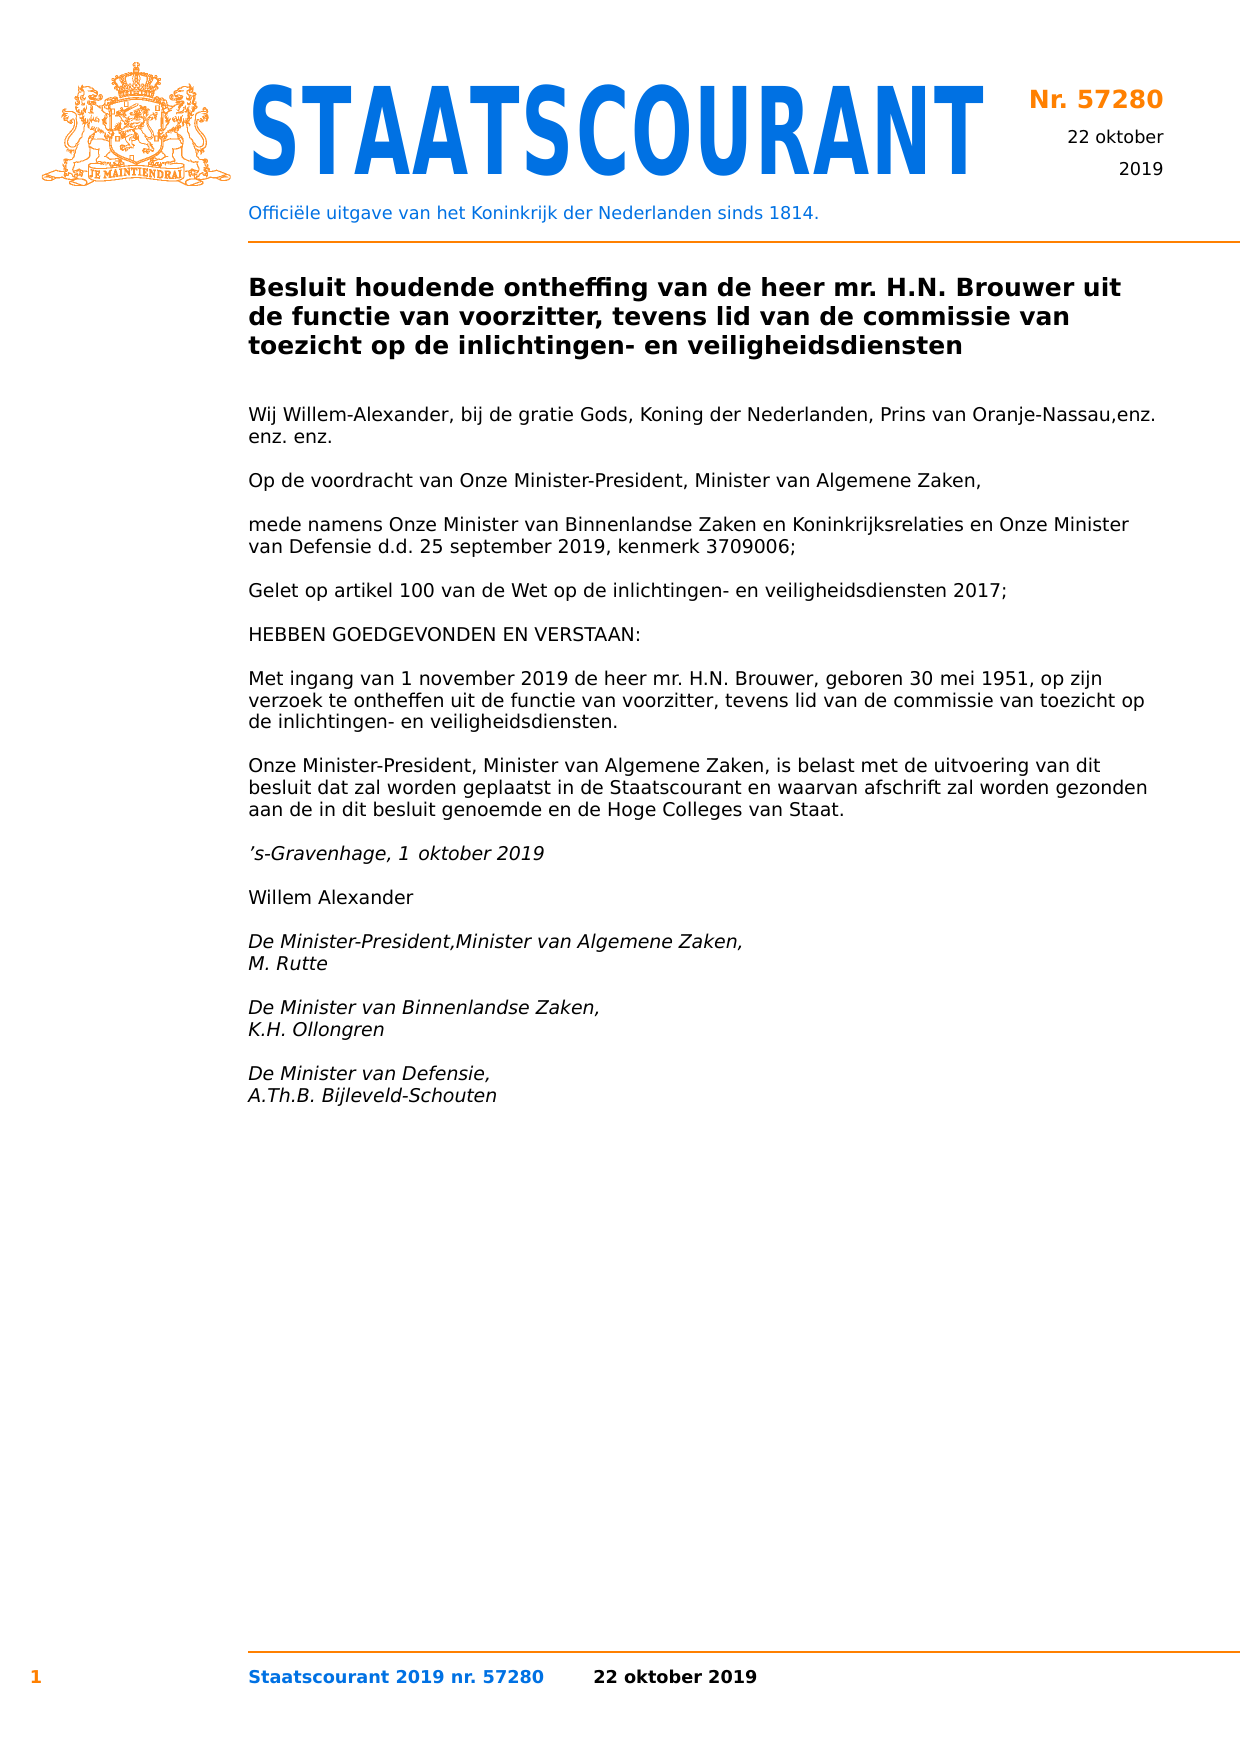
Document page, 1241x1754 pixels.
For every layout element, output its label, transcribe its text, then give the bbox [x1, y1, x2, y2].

text De Minister-President,Minister van Algemene Zaken, M. Rutte [248, 931, 1163, 975]
text Met ingang van 1 november 2019 de heer mr. H.N. Brouwer, geboren 30 mei 1951, op zijn verzoek te ontheffen uit de functie van voorzitter, tevens lid van de commissie van toezicht op de inlichtingen- en veiligheidsdiensten. [248, 667, 1163, 733]
subtitle Besluit houdende ontheffing van de heer mr. H.N. Brouwer uit de functie van voorzitter, tevens lid van de commissie van toezicht op de inlichtingen- en veiligheidsdiensten [248, 273, 1163, 361]
table_cell 22 oktober [998, 121, 1240, 153]
table_header STAATSCOURANT [248, 62, 998, 203]
table_cell 2019 [998, 153, 1240, 203]
text Op de voordracht van Onze Minister-President, Minister van Algemene Zaken, [248, 470, 1163, 492]
text De Minister van Binnenlandse Zaken, K.H. Ollongren [248, 997, 1163, 1041]
picture [41, 62, 231, 186]
text Willem Alexander [248, 887, 1163, 909]
text De Minister van Defensie, A.Th.B. Bijleveld-Schouten [248, 1062, 1163, 1106]
table_header [25, 62, 248, 241]
text mede namens Onze Minister van Binnenlandse Zaken en Koninkrijksrelaties en Onze Minister van Defensie d.d. 25 september 2019, kenmerk 3709006; [248, 514, 1163, 558]
text Onze Minister-President, Minister van Algemene Zaken, is belast met de uitvoering van dit besluit dat zal worden geplaatst in de Staatscourant en waarvan afschrift zal worden gezonden aan de in dit besluit genoemde en de Hoge Colleges van Staat. [248, 755, 1163, 821]
text HEBBEN GOEDGEVONDEN EN VERSTAAN: [248, 624, 1163, 646]
text ’s-Gravenhage, 1 oktober 2019 [248, 843, 1163, 865]
text Gelet op artikel 100 van de Wet op de inlichtingen- en veiligheidsdiensten 2017; [248, 580, 1163, 602]
text Wij Willem-Alexander, bij de gratie Gods, Koning der Nederlanden, Prins van Oranje-Nassau,enz. enz. enz. [248, 404, 1163, 448]
table_cell Officiële uitgave van het Koninkrijk der Nederlanden sinds 1814. [248, 203, 1240, 241]
table_header Nr. 57280 [998, 62, 1240, 121]
